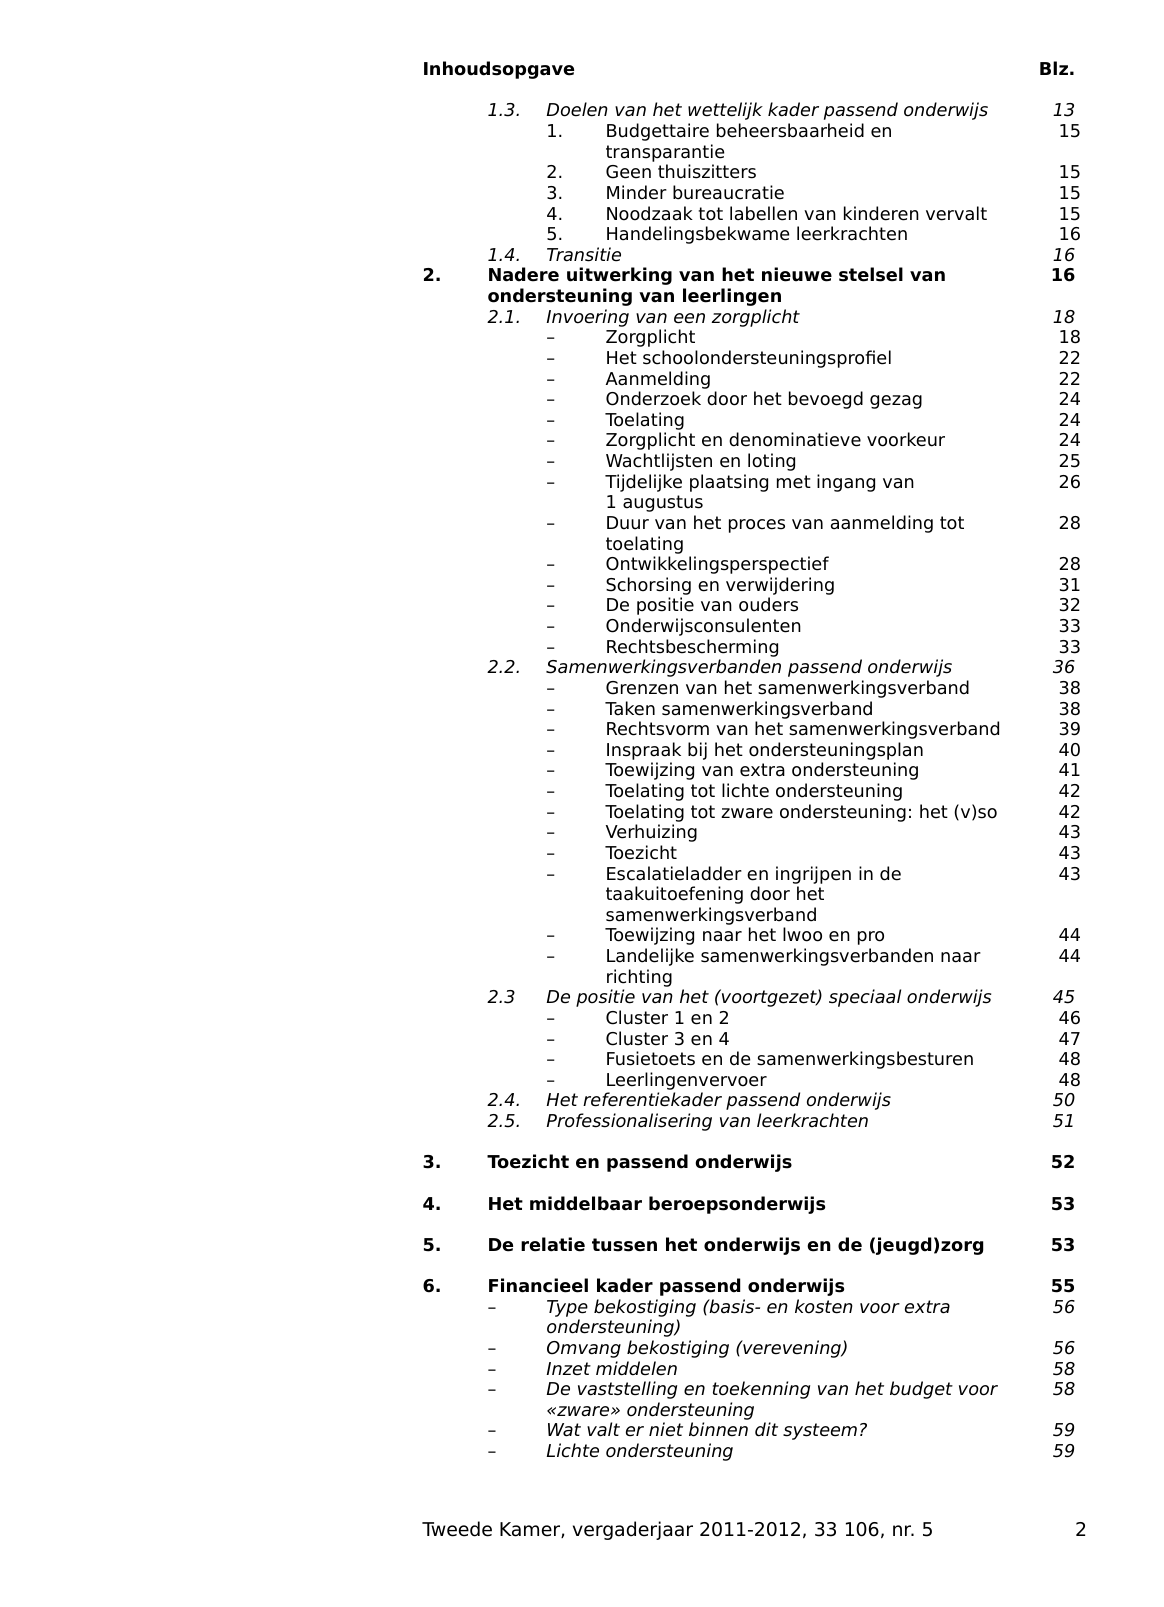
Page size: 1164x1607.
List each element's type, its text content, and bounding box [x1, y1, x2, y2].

table_cell Invoering van een zorgplicht [540, 307, 1013, 327]
table_cell – [540, 595, 599, 616]
table_cell 36 [1013, 657, 1087, 678]
table_cell Samenwerkingsverbanden passend onderwijs [540, 657, 1013, 678]
table_cell [481, 946, 540, 987]
table_cell [422, 637, 481, 657]
table_cell – [540, 348, 599, 368]
table_cell 39 [1013, 719, 1087, 740]
table_cell 44 [1013, 946, 1087, 987]
table_cell [481, 760, 540, 781]
table_cell – [540, 678, 599, 698]
table_cell 38 [1013, 678, 1087, 698]
table_cell 28 [1013, 513, 1087, 554]
table_cell [481, 802, 540, 822]
table_cell [481, 595, 540, 616]
table_cell Cluster 3 en 4 [599, 1029, 1013, 1049]
table_cell 2.3 [481, 987, 540, 1008]
table_cell 59 [1013, 1420, 1087, 1441]
table_cell Rechtsvorm van het samenwerkingsverband [599, 719, 1013, 740]
table_cell Geen thuiszitters [599, 162, 1013, 183]
table_cell 16 [1013, 224, 1087, 245]
table_cell Onderzoek door het bevoegd gezag [599, 389, 1013, 410]
table_cell 53 [1013, 1235, 1087, 1255]
table_cell – [481, 1297, 540, 1338]
table_cell Professionalisering van leerkrachten [540, 1111, 1013, 1132]
table_cell [481, 1255, 1013, 1276]
table_header Blz. [1013, 59, 1087, 80]
table_cell De positie van ouders [599, 595, 1013, 616]
table_cell Toelating [599, 410, 1013, 430]
table_cell 51 [1013, 1111, 1087, 1132]
table_cell 18 [1013, 327, 1087, 348]
table_cell [481, 1070, 540, 1090]
table_cell [481, 1214, 1013, 1235]
table_cell – [540, 781, 599, 802]
table_cell – [540, 1049, 599, 1070]
table_cell [422, 925, 481, 946]
table_cell [422, 307, 481, 327]
table_cell [422, 430, 481, 451]
table_cell [481, 121, 540, 162]
table_cell [422, 121, 481, 162]
table_cell 48 [1013, 1070, 1087, 1090]
table_cell – [540, 389, 599, 410]
table_cell 4. [540, 204, 599, 224]
table_cell – [540, 472, 599, 513]
table_cell – [540, 616, 599, 637]
table_cell [422, 1379, 481, 1420]
table_cell [422, 348, 481, 368]
table_cell – [540, 864, 599, 925]
table_cell – [481, 1379, 540, 1420]
table_cell Zorgplicht [599, 327, 1013, 348]
table_cell Noodzaak tot labellen van kinderen vervalt [599, 204, 1013, 224]
table_cell Duur van het proces van aanmelding tot toelating [599, 513, 1013, 554]
table_cell [481, 699, 540, 719]
table_cell [422, 678, 481, 698]
table_cell Inspraak bij het ondersteuningsplan [599, 740, 1013, 760]
table_cell 15 [1013, 121, 1087, 162]
table_cell 3. [540, 183, 599, 203]
table_cell Wat valt er niet binnen dit systeem? [540, 1420, 1013, 1441]
table_cell [422, 1111, 481, 1132]
table_cell [422, 204, 481, 224]
table_cell [481, 1029, 540, 1049]
table_cell 24 [1013, 430, 1087, 451]
table_cell [422, 699, 481, 719]
table_cell – [540, 410, 599, 430]
table_cell Toewijzing naar het lwoo en pro [599, 925, 1013, 946]
table_cell [422, 1255, 481, 1276]
table_cell [422, 451, 481, 472]
table_cell Handelingsbekwame leerkrachten [599, 224, 1013, 245]
table_cell [481, 451, 540, 472]
table_cell [481, 327, 540, 348]
table_cell 24 [1013, 410, 1087, 430]
table_cell 46 [1013, 1008, 1087, 1028]
table_cell [422, 802, 481, 822]
table_cell 1.3. [481, 100, 540, 121]
table_cell 48 [1013, 1049, 1087, 1070]
table_cell Tijdelijke plaatsing met ingang van 1 augustus [599, 472, 1013, 513]
table_cell [481, 204, 540, 224]
table_cell – [540, 513, 599, 554]
table_cell [422, 513, 481, 554]
table_cell 13 [1013, 100, 1087, 121]
table_cell Leerlingenvervoer [599, 1070, 1013, 1090]
table_cell 2.2. [481, 657, 540, 678]
table_cell 6. [422, 1276, 481, 1297]
table_cell 16 [1013, 265, 1087, 307]
table_cell 45 [1013, 987, 1087, 1008]
table_cell [422, 80, 1013, 100]
table_cell – [540, 1029, 599, 1049]
table_cell – [481, 1420, 540, 1441]
table_cell [540, 1132, 1013, 1152]
table_cell [422, 1070, 481, 1090]
table_cell 25 [1013, 451, 1087, 472]
table_cell De relatie tussen het onderwijs en de (jeugd)zorg [481, 1235, 1013, 1255]
table_cell [422, 1173, 481, 1193]
table_cell [481, 554, 540, 575]
table_cell 40 [1013, 740, 1087, 760]
table_cell Rechtsbescherming [599, 637, 1013, 657]
table_cell Taken samenwerkingsverband [599, 699, 1013, 719]
table_cell – [540, 637, 599, 657]
table_cell Landelijke samenwerkingsverbanden naar richting [599, 946, 1013, 987]
table_cell Escalatieladder en ingrijpen in de taakuitoefening door het samenwerkingsverband [599, 864, 1013, 925]
table_cell – [540, 946, 599, 987]
table_cell [422, 987, 481, 1008]
table_cell 1. [540, 121, 599, 162]
table_cell – [481, 1359, 540, 1379]
table_cell [422, 719, 481, 740]
table_cell Type bekostiging (basis- en kosten voor extra ondersteuning) [540, 1297, 1013, 1338]
table_cell Transitie [540, 245, 1013, 265]
table_cell 43 [1013, 864, 1087, 925]
table_cell [481, 1132, 540, 1152]
table_cell Omvang bekostiging (verevening) [540, 1338, 1013, 1358]
table_cell [422, 1029, 481, 1049]
table_cell – [540, 554, 599, 575]
table_cell [481, 162, 540, 183]
table_cell [481, 389, 540, 410]
table_cell 24 [1013, 389, 1087, 410]
table_cell 43 [1013, 843, 1087, 863]
table_cell [481, 719, 540, 740]
table_cell Onderwijsconsulenten [599, 616, 1013, 637]
table_cell [481, 637, 540, 657]
table_header Inhoudsopgave [422, 59, 1013, 80]
table_cell Fusietoets en de samenwerkingsbesturen [599, 1049, 1013, 1070]
table_cell – [540, 699, 599, 719]
table_cell 33 [1013, 616, 1087, 637]
table_cell [422, 245, 481, 265]
table_cell – [481, 1338, 540, 1358]
table_cell [422, 1441, 481, 1462]
table_cell 41 [1013, 760, 1087, 781]
table_cell 5. [422, 1235, 481, 1255]
table_cell [422, 224, 481, 245]
table_cell 2.4. [481, 1090, 540, 1111]
table_cell [481, 410, 540, 430]
table_cell 15 [1013, 183, 1087, 203]
table_cell – [540, 822, 599, 843]
table_cell Inzet middelen [540, 1359, 1013, 1379]
table_cell [422, 100, 481, 121]
table_cell [481, 925, 540, 946]
table_cell 58 [1013, 1379, 1087, 1420]
table_cell – [540, 740, 599, 760]
table_cell – [540, 760, 599, 781]
table_cell 4. [422, 1194, 481, 1214]
table_cell [422, 781, 481, 802]
table_cell [481, 224, 540, 245]
table_cell [481, 740, 540, 760]
table_cell – [540, 843, 599, 863]
table_cell 26 [1013, 472, 1087, 513]
table_cell 38 [1013, 699, 1087, 719]
table_cell [422, 946, 481, 987]
table_cell – [481, 1441, 540, 1462]
table_cell [422, 554, 481, 575]
table_cell 52 [1013, 1152, 1087, 1173]
table_cell [481, 1173, 1013, 1193]
table_cell [481, 472, 540, 513]
table_cell 3. [422, 1152, 481, 1173]
table_cell Toewijzing van extra ondersteuning [599, 760, 1013, 781]
table_cell 47 [1013, 1029, 1087, 1049]
table_cell [481, 369, 540, 389]
table_cell – [540, 451, 599, 472]
table_cell [422, 657, 481, 678]
table_cell [422, 822, 481, 843]
table_cell 56 [1013, 1338, 1087, 1358]
table_cell – [540, 575, 599, 595]
table_cell [481, 430, 540, 451]
table_cell De positie van het (voortgezet) speciaal onderwijs [540, 987, 1013, 1008]
table_cell [481, 348, 540, 368]
table_cell Grenzen van het samenwerkingsverband [599, 678, 1013, 698]
table_cell – [540, 369, 599, 389]
table_cell [481, 822, 540, 843]
table_cell Toelating tot lichte ondersteuning [599, 781, 1013, 802]
table_cell – [540, 719, 599, 740]
table_cell Aanmelding [599, 369, 1013, 389]
table_cell [1013, 1214, 1087, 1235]
table_cell 2.1. [481, 307, 540, 327]
table_cell Lichte ondersteuning [540, 1441, 1013, 1462]
table_cell Ontwikkelingsperspectief [599, 554, 1013, 575]
table_cell 15 [1013, 162, 1087, 183]
table_cell [422, 1132, 481, 1152]
table_cell [422, 369, 481, 389]
table_cell 53 [1013, 1194, 1087, 1214]
table_cell 22 [1013, 348, 1087, 368]
table_cell Budgettaire beheersbaarheid en transparantie [599, 121, 1013, 162]
table_cell 32 [1013, 595, 1087, 616]
table_cell 15 [1013, 204, 1087, 224]
table_cell – [540, 327, 599, 348]
table_cell [422, 183, 481, 203]
table_cell [481, 864, 540, 925]
table_cell – [540, 925, 599, 946]
table_cell [481, 843, 540, 863]
table_cell 56 [1013, 1297, 1087, 1338]
table_cell [1013, 80, 1087, 100]
table_cell 42 [1013, 802, 1087, 822]
table_cell 16 [1013, 245, 1087, 265]
table_cell Wachtlijsten en loting [599, 451, 1013, 472]
table_cell – [540, 430, 599, 451]
table_cell 50 [1013, 1090, 1087, 1111]
table_cell [1013, 1255, 1087, 1276]
table_cell [422, 595, 481, 616]
table_cell [422, 1420, 481, 1441]
table_cell Toelating tot zware ondersteuning: het (v)so [599, 802, 1013, 822]
table_cell [422, 327, 481, 348]
table_cell [481, 183, 540, 203]
table_cell Schorsing en verwijdering [599, 575, 1013, 595]
table_cell Het middelbaar beroepsonderwijs [481, 1194, 1013, 1214]
table_cell [422, 1214, 481, 1235]
table_cell 55 [1013, 1276, 1087, 1297]
table_cell 44 [1013, 925, 1087, 946]
table_cell [422, 575, 481, 595]
table_cell [422, 472, 481, 513]
table_cell Het schoolondersteuningsprofiel [599, 348, 1013, 368]
table_cell [422, 1008, 481, 1028]
table_cell [481, 575, 540, 595]
table_cell Minder bureaucratie [599, 183, 1013, 203]
table_cell 2. [422, 265, 481, 307]
table_cell [422, 410, 481, 430]
table_cell [1013, 1173, 1087, 1193]
table_cell [481, 678, 540, 698]
table_cell Zorgplicht en denominatieve voorkeur [599, 430, 1013, 451]
table_cell [422, 616, 481, 637]
table_cell – [540, 802, 599, 822]
table_cell [422, 389, 481, 410]
table_cell [481, 513, 540, 554]
table_cell – [540, 1070, 599, 1090]
table_cell 5. [540, 224, 599, 245]
table_cell Doelen van het wettelijk kader passend onderwijs [540, 100, 1013, 121]
table_cell [422, 1338, 481, 1358]
table_cell [422, 1297, 481, 1338]
table_cell 33 [1013, 637, 1087, 657]
table_cell Verhuizing [599, 822, 1013, 843]
table_cell [422, 162, 481, 183]
table_cell [422, 1049, 481, 1070]
table_cell Cluster 1 en 2 [599, 1008, 1013, 1028]
table_cell 58 [1013, 1359, 1087, 1379]
table_cell [481, 1049, 540, 1070]
table_cell 43 [1013, 822, 1087, 843]
table_cell [422, 760, 481, 781]
table_cell 18 [1013, 307, 1087, 327]
table_cell 1.4. [481, 245, 540, 265]
table_cell 42 [1013, 781, 1087, 802]
table_cell 2.5. [481, 1111, 540, 1132]
table_cell Nadere uitwerking van het nieuwe stelsel van ondersteuning van leerlingen [481, 265, 1013, 307]
table_cell 59 [1013, 1441, 1087, 1462]
table_cell – [540, 1008, 599, 1028]
table_cell Toezicht [599, 843, 1013, 863]
table_cell [422, 1090, 481, 1111]
table_cell [422, 740, 481, 760]
table_cell [1013, 1132, 1087, 1152]
table_cell Het referentiekader passend onderwijs [540, 1090, 1013, 1111]
table_cell [481, 781, 540, 802]
table_cell Financieel kader passend onderwijs [481, 1276, 1013, 1297]
table_cell [422, 1359, 481, 1379]
table_cell [481, 1008, 540, 1028]
table_cell 31 [1013, 575, 1087, 595]
table_cell [481, 616, 540, 637]
table_cell 2. [540, 162, 599, 183]
table_cell [422, 843, 481, 863]
table_cell [422, 864, 481, 925]
table_cell 28 [1013, 554, 1087, 575]
table_cell De vaststelling en toekenning van het budget voor «zware» ondersteuning [540, 1379, 1013, 1420]
table_cell Toezicht en passend onderwijs [481, 1152, 1013, 1173]
table_cell 22 [1013, 369, 1087, 389]
